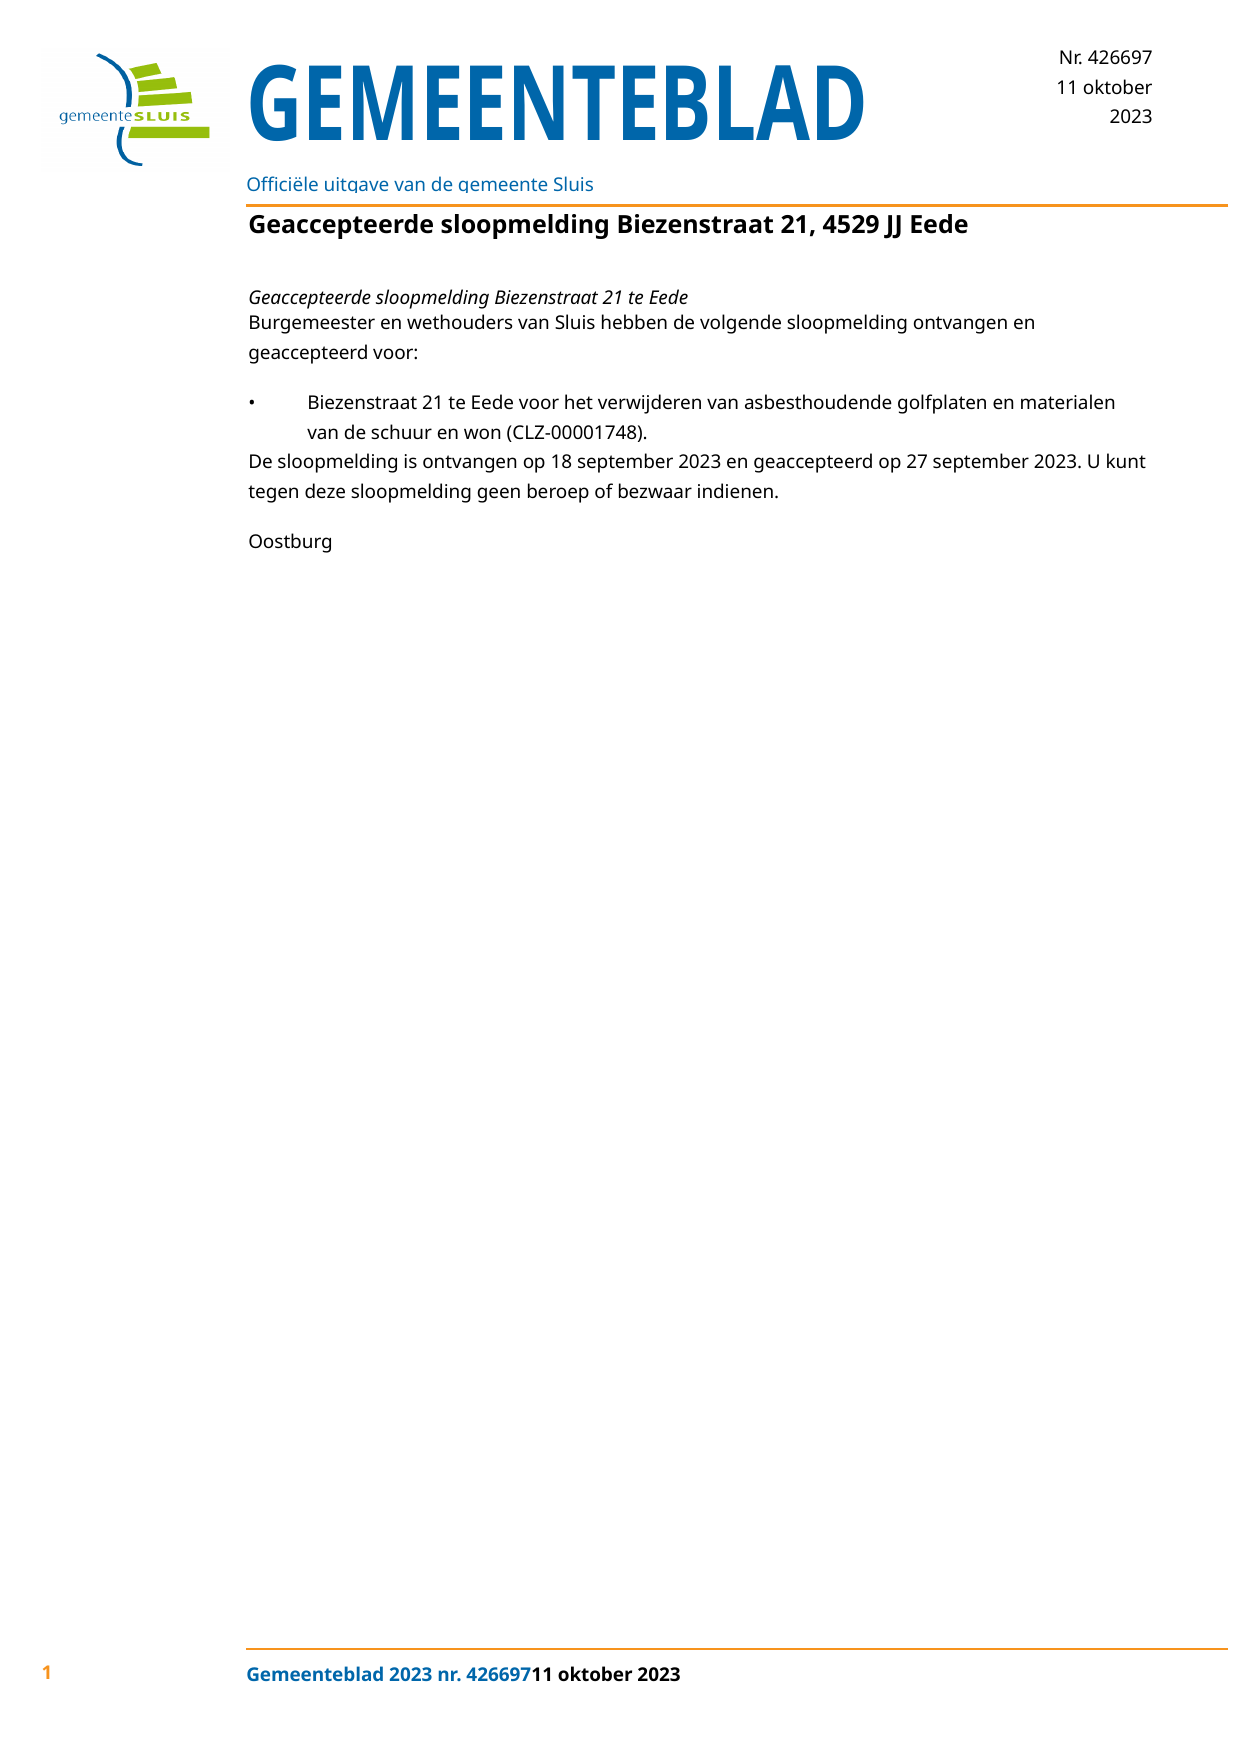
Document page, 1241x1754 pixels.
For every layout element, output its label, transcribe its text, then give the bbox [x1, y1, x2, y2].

picture [41, 47, 231, 172]
list Biezenstraat 21 te Eede voor het verwijderen van asbesthoudende golfplaten en materialen van de schuur en won (CLZ-00001748). [248, 389, 1152, 445]
text De sloopmelding is ontvangen op 18 september 2023 en geaccepteerd op 27 september 2023. U kunt tegen deze sloopmelding geen beroep of bezwaar indienen. [248, 449, 1152, 504]
text Geaccepteerde sloopmelding Biezenstraat 21, 4529 JJ Eede [248, 207, 1152, 241]
text Burgemeester en wethouders van Sluis hebben de volgende sloopmelding ontvangen en geaccepteerd voor: [248, 309, 1152, 365]
text Oostburg [248, 529, 1152, 554]
text Geaccepteerde sloopmelding Biezenstraat 21 te Eede [248, 284, 1152, 309]
